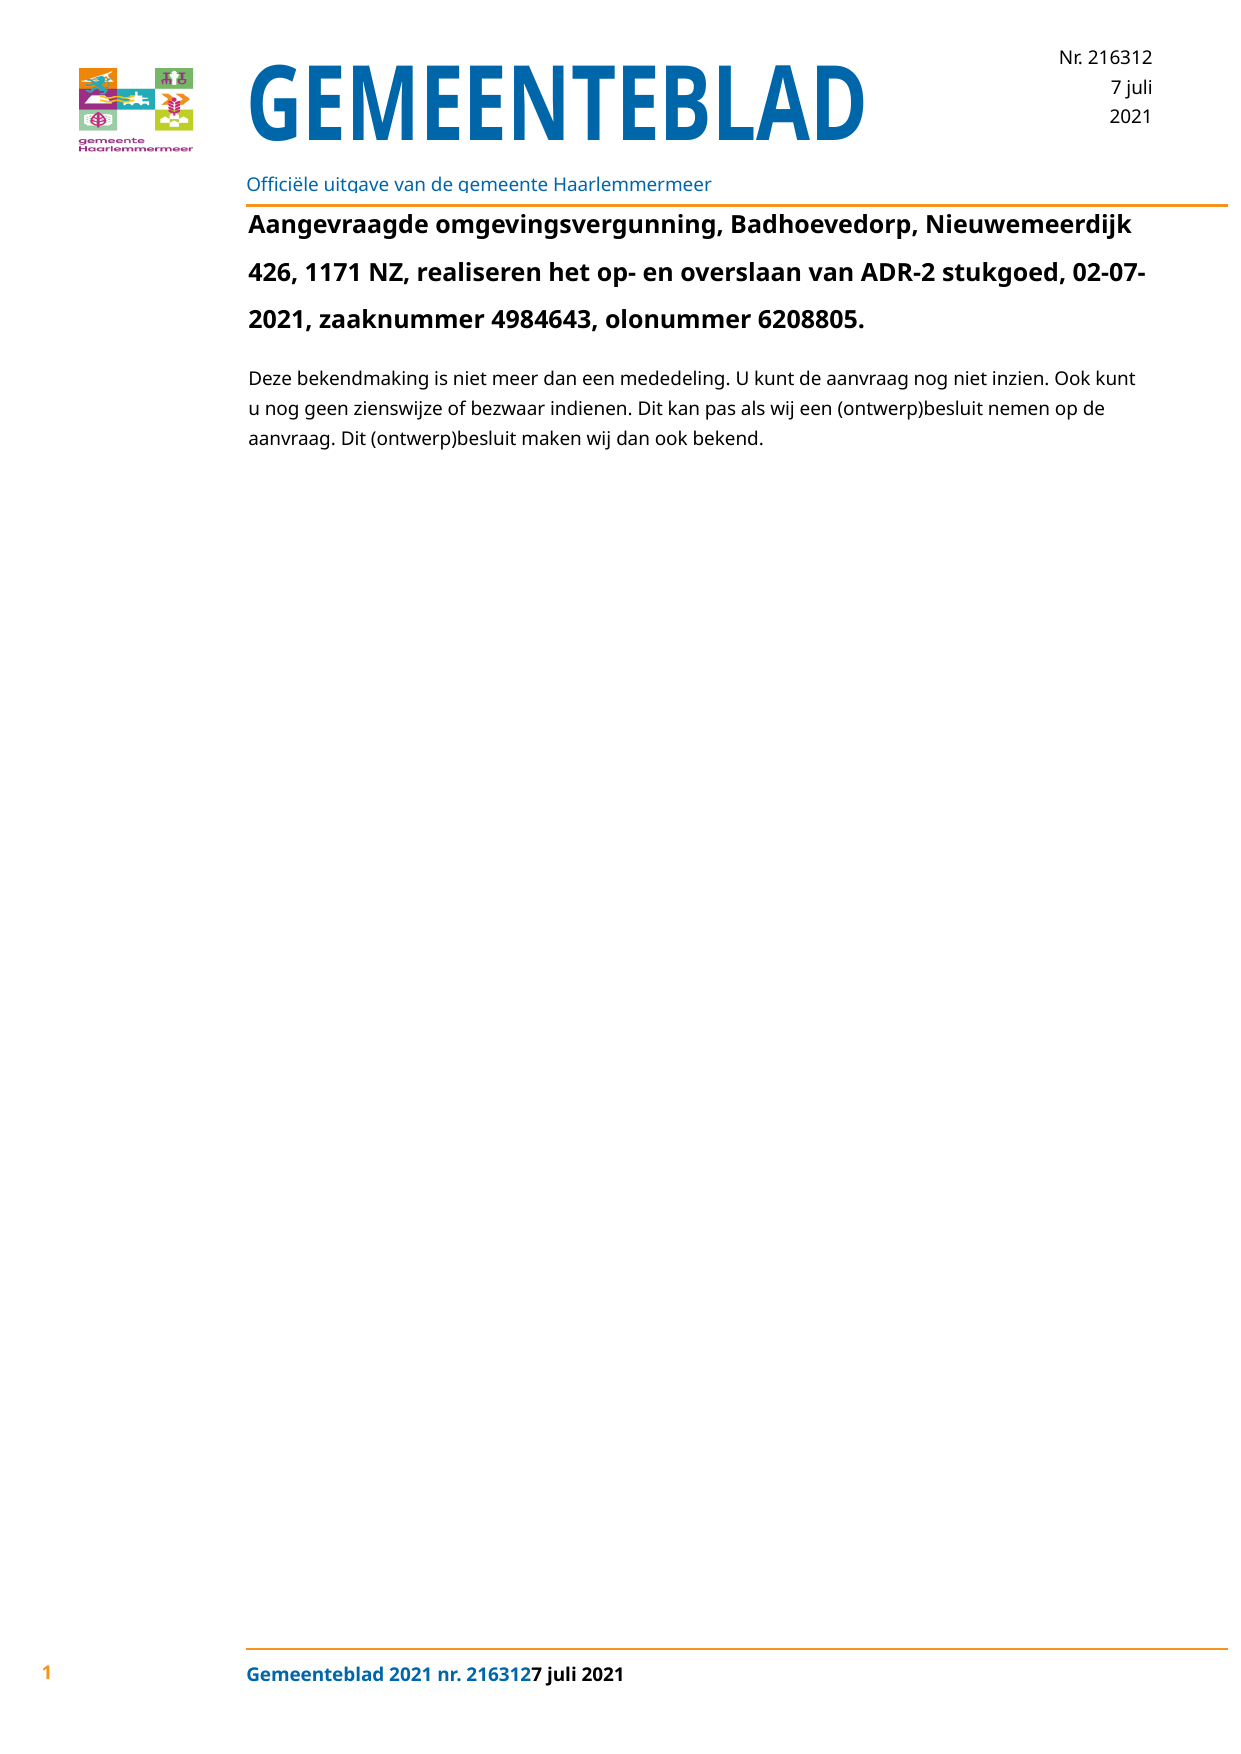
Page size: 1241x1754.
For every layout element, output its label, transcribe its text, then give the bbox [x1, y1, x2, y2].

text Deze bekendmaking is niet meer dan een mededeling. U kunt de aanvraag nog niet inzien. Ook kunt u nog geen zienswijze of bezwaar indienen. Dit kan pas als wij een (ontwerp)besluit nemen op de aanvraag. Dit (ontwerp)besluit maken wij dan ook bekend. [248, 366, 1152, 450]
picture [41, 47, 231, 172]
text Aangevraagde omgevingsvergunning, Badhoevedorp, Nieuwemeerdijk 426, 1171 NZ, realiseren het op- en overslaan van ADR-2 stukgoed, 02-07-2021, zaaknummer 4984643, olonummer 6208805. [248, 207, 1152, 336]
